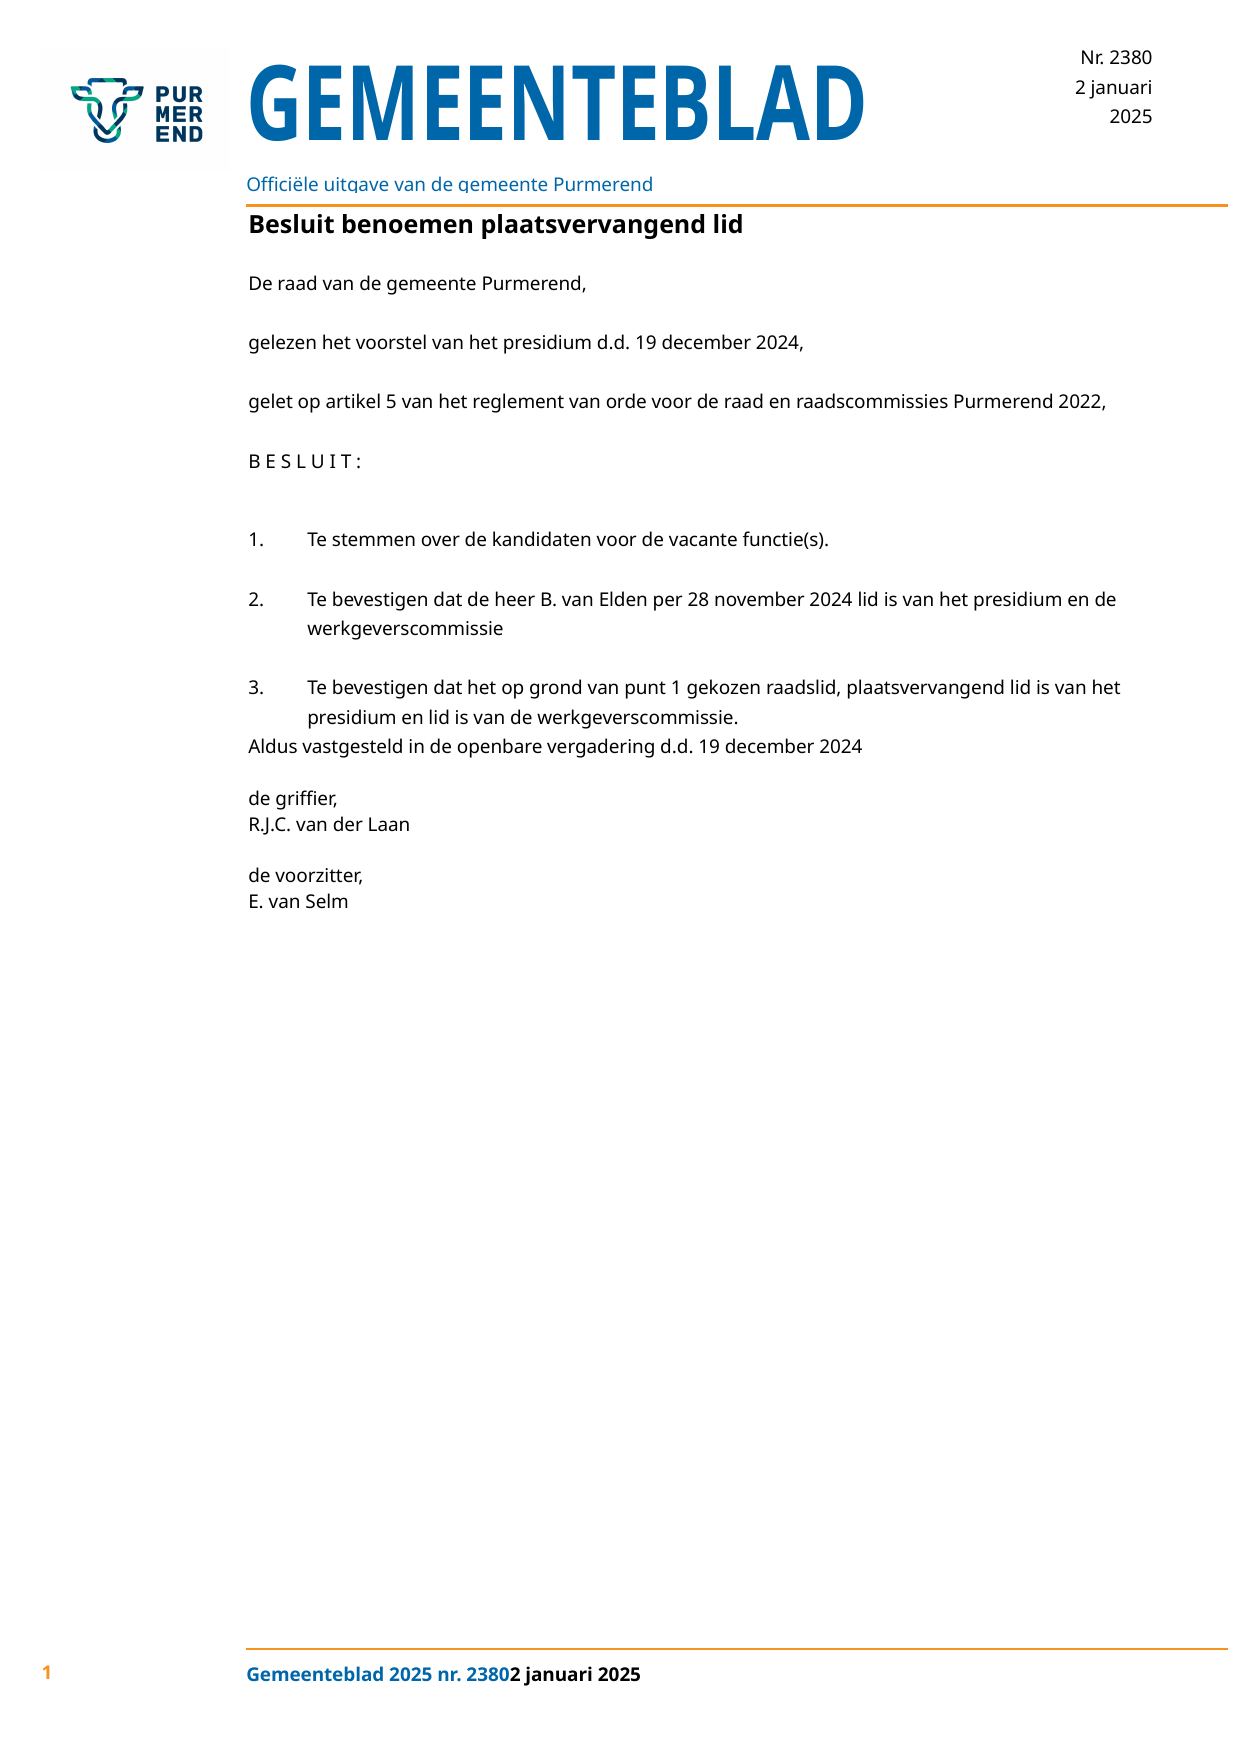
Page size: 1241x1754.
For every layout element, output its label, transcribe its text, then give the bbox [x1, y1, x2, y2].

text Besluit benoemen plaatsvervangend lid [248, 207, 1152, 241]
text R.J.C. van der Laan [248, 811, 1152, 837]
list Te bevestigen dat het op grond van punt 1 gekozen raadslid, plaatsvervangend lid is van het presidium en lid is van de werkgeverscommissie. [248, 674, 1152, 730]
text Aldus vastgesteld in de openbare vergadering d.d. 19 december 2024 [248, 734, 1152, 759]
text de griffier, [248, 785, 1152, 811]
text E. van Selm [248, 888, 1152, 914]
text de voorzitter, [248, 862, 1152, 888]
list Te stemmen over de kandidaten voor de vacante functie(s). [248, 527, 1152, 552]
list Te bevestigen dat de heer B. van Elden per 28 november 2024 lid is van het presidium en de werkgeverscommissie [248, 586, 1152, 641]
text De raad van de gemeente Purmerend, [248, 270, 1152, 296]
text gelet op artikel 5 van het reglement van orde voor de raad en raadscommissies Purmerend 2022, [248, 389, 1152, 414]
text gelezen het voorstel van het presidium d.d. 19 december 2024, [248, 329, 1152, 355]
picture [41, 47, 231, 172]
text B E S L U I T : [248, 448, 1152, 473]
